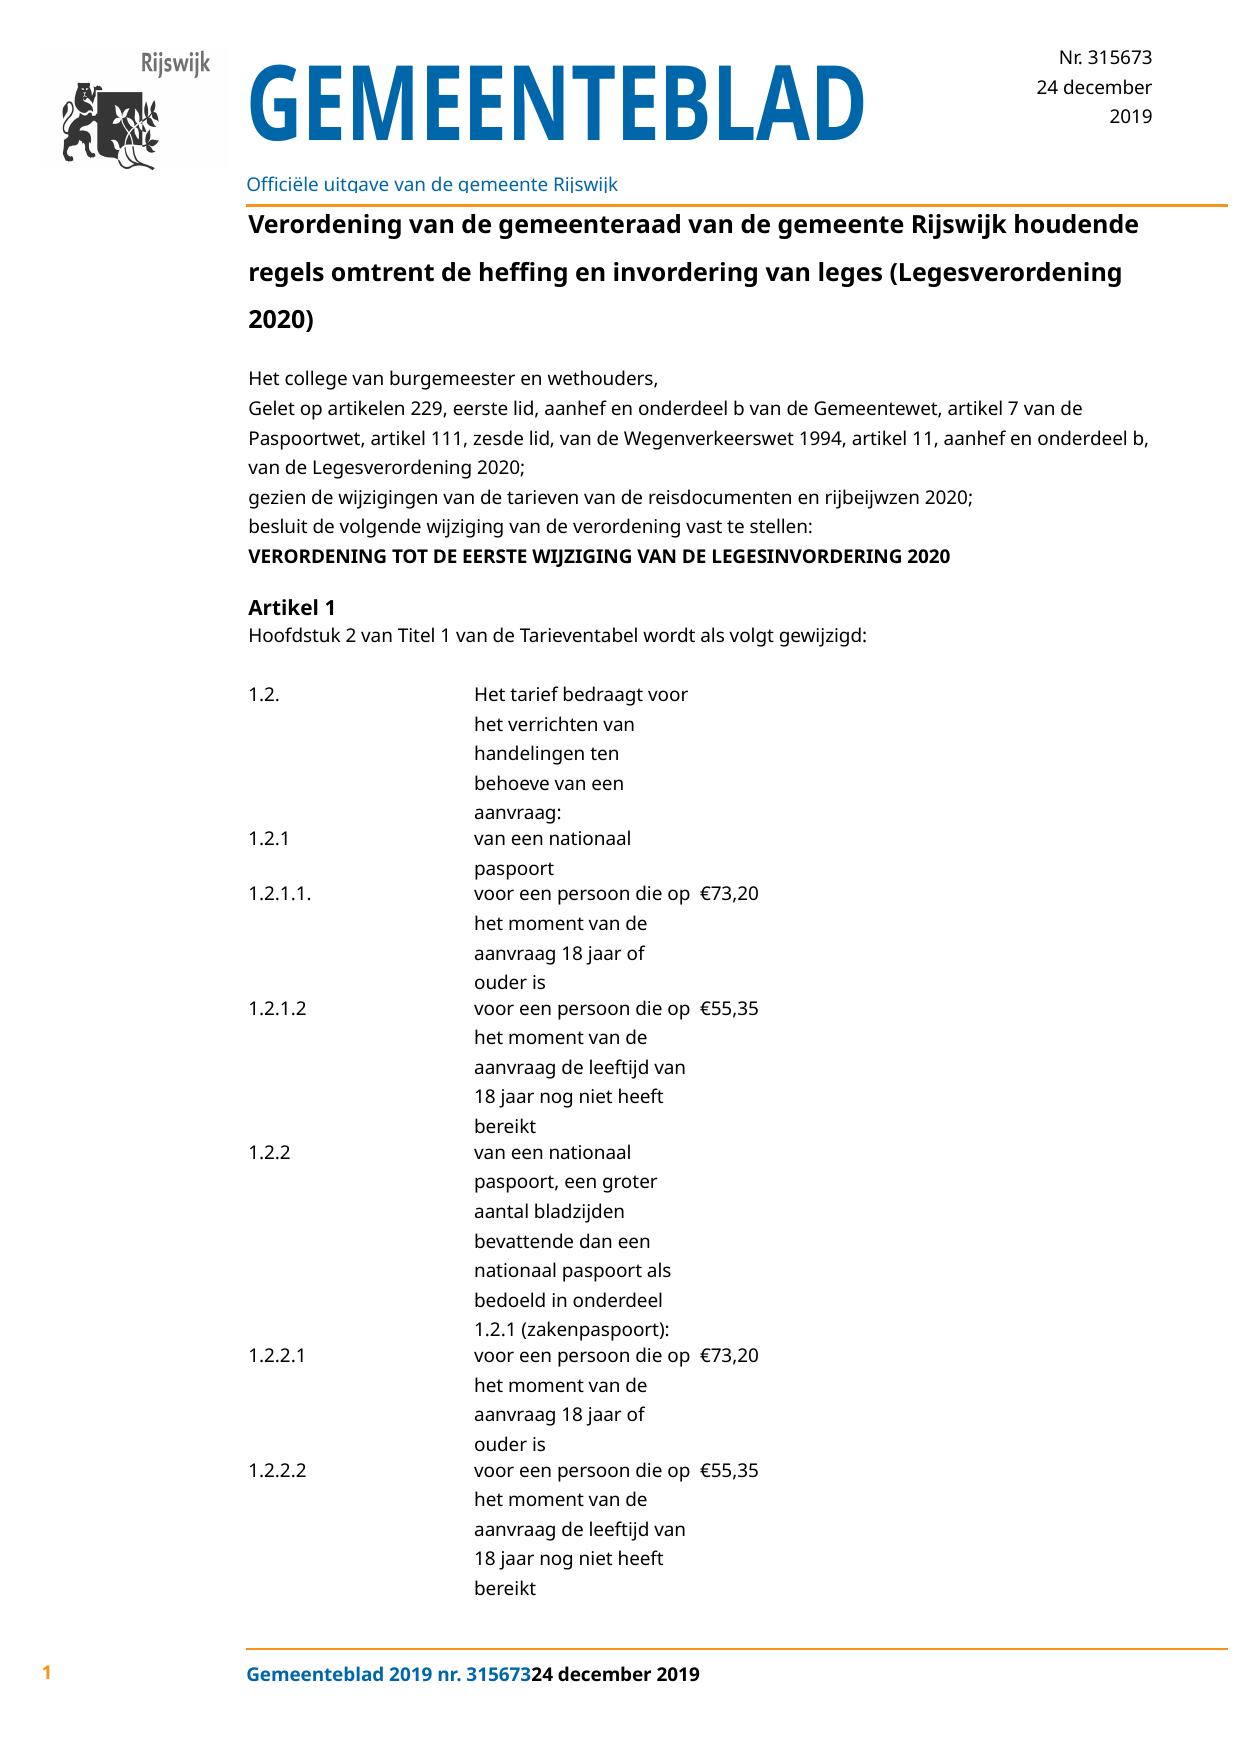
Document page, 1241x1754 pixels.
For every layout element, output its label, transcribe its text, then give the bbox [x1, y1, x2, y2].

table_cell €55,35 [700, 995, 926, 1139]
table_cell €73,20 [700, 1342, 926, 1457]
text Gelet op artikelen 229, eerste lid, aanhef en onderdeel b van de Gemeentewet, artikel 7 van de Paspoortwet, artikel 111, zesde lid, van de Wegenverkeerswet 1994, artikel 11, aanhef en onderdeel b, van de Legesverordening 2020; [248, 395, 1152, 480]
text Verordening van de gemeenteraad van de gemeente Rijswijk houdende regels omtrent de heffing en invordering van leges (Legesverordening 2020) [248, 207, 1152, 336]
table_cell voor een persoon die op het moment van de aanvraag de leeftijd van 18 jaar nog niet heeft bereikt [474, 1457, 700, 1601]
table_header Het tarief bedraagt voor het verrichten van handelingen ten behoeve van een aanvraag: [474, 681, 700, 825]
text Artikel 1 [248, 593, 1152, 622]
table_cell €73,20 [700, 881, 926, 995]
table_cell 1.2.2 [248, 1139, 474, 1342]
text besluit de volgende wijziging van de verordening vast te stellen: [248, 513, 1152, 539]
table_cell [700, 825, 926, 881]
table_cell 1.2.1 [248, 825, 474, 881]
text Hoofdstuk 2 van Titel 1 van de Tarieventabel wordt als volgt gewijzigd: [248, 622, 1152, 648]
text VERORDENING TOT DE EERSTE WIJZIGING VAN DE LEGESINVORDERING 2020 [248, 543, 1152, 569]
table_cell €55,35 [700, 1457, 926, 1601]
table_cell 1.2.2.2 [248, 1457, 474, 1601]
table_header [700, 681, 926, 825]
table_cell 1.2.1.2 [248, 995, 474, 1139]
picture [41, 47, 231, 172]
table_cell voor een persoon die op het moment van de aanvraag 18 jaar of ouder is [474, 1342, 700, 1457]
text gezien de wijzigingen van de tarieven van de reisdocumenten en rijbeijwzen 2020; [248, 484, 1152, 509]
table_cell 1.2.1.1. [248, 881, 474, 995]
table_header 1.2. [248, 681, 474, 825]
table_cell van een nationaal paspoort [474, 825, 700, 881]
table_cell voor een persoon die op het moment van de aanvraag 18 jaar of ouder is [474, 881, 700, 995]
text Het college van burgemeester en wethouders, [248, 366, 1152, 391]
table_cell [700, 1139, 926, 1342]
table_cell voor een persoon die op het moment van de aanvraag de leeftijd van 18 jaar nog niet heeft bereikt [474, 995, 700, 1139]
table_cell van een nationaal paspoort, een groter aantal bladzijden bevattende dan een nationaal paspoort als bedoeld in onderdeel 1.2.1 (zakenpaspoort): [474, 1139, 700, 1342]
table_cell 1.2.2.1 [248, 1342, 474, 1457]
